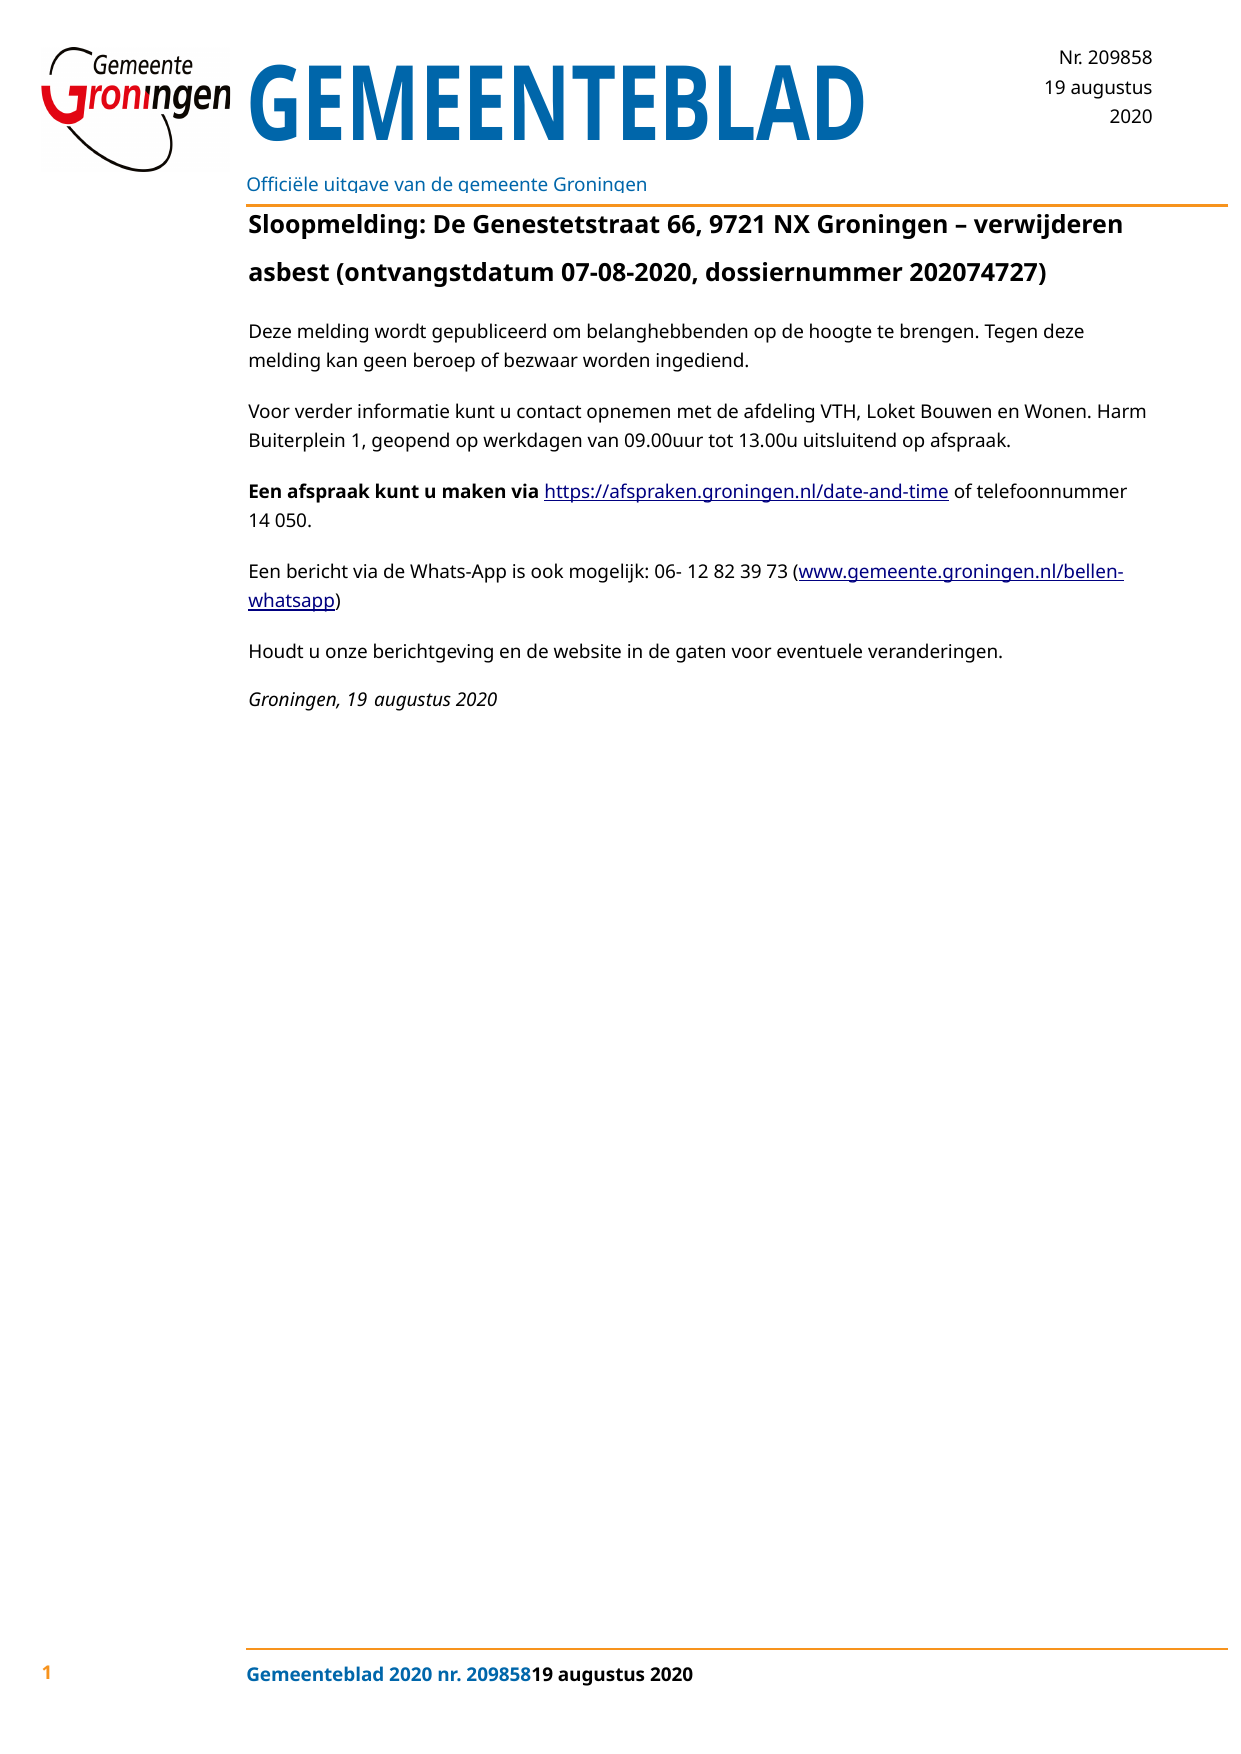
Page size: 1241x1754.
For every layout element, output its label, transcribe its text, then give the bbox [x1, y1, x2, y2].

text Houdt u onze berichtgeving en de website in de gaten voor eventuele veranderingen. [248, 638, 1152, 664]
text Sloopmelding: De Genestetstraat 66, 9721 NX Groningen – verwijderen asbest (ontvangstdatum 07-08-2020, dossiernummer 202074727) [248, 207, 1152, 288]
text Voor verder informatie kunt u contact opnemen met de afdeling VTH, Loket Bouwen en Wonen. Harm Buiterplein 1, geopend op werkdagen van 09.00uur tot 13.00u uitsluitend op afspraak. [248, 398, 1152, 453]
text Groningen, 19 augustus 2020 [248, 686, 1152, 711]
text Een afspraak kunt u maken via https://afspraken.groningen.nl/date-and-time of telefoonnummer 14 050. [248, 478, 1152, 533]
picture [41, 47, 231, 172]
text Een bericht via de Whats-App is ook mogelijk: 06- 12 82 39 73 (www.gemeente.groningen.nl/bellen-whatsapp) [248, 558, 1152, 613]
text Deze melding wordt gepubliceerd om belanghebbenden op de hoogte te brengen. Tegen deze melding kan geen beroep of bezwaar worden ingediend. [248, 318, 1152, 373]
